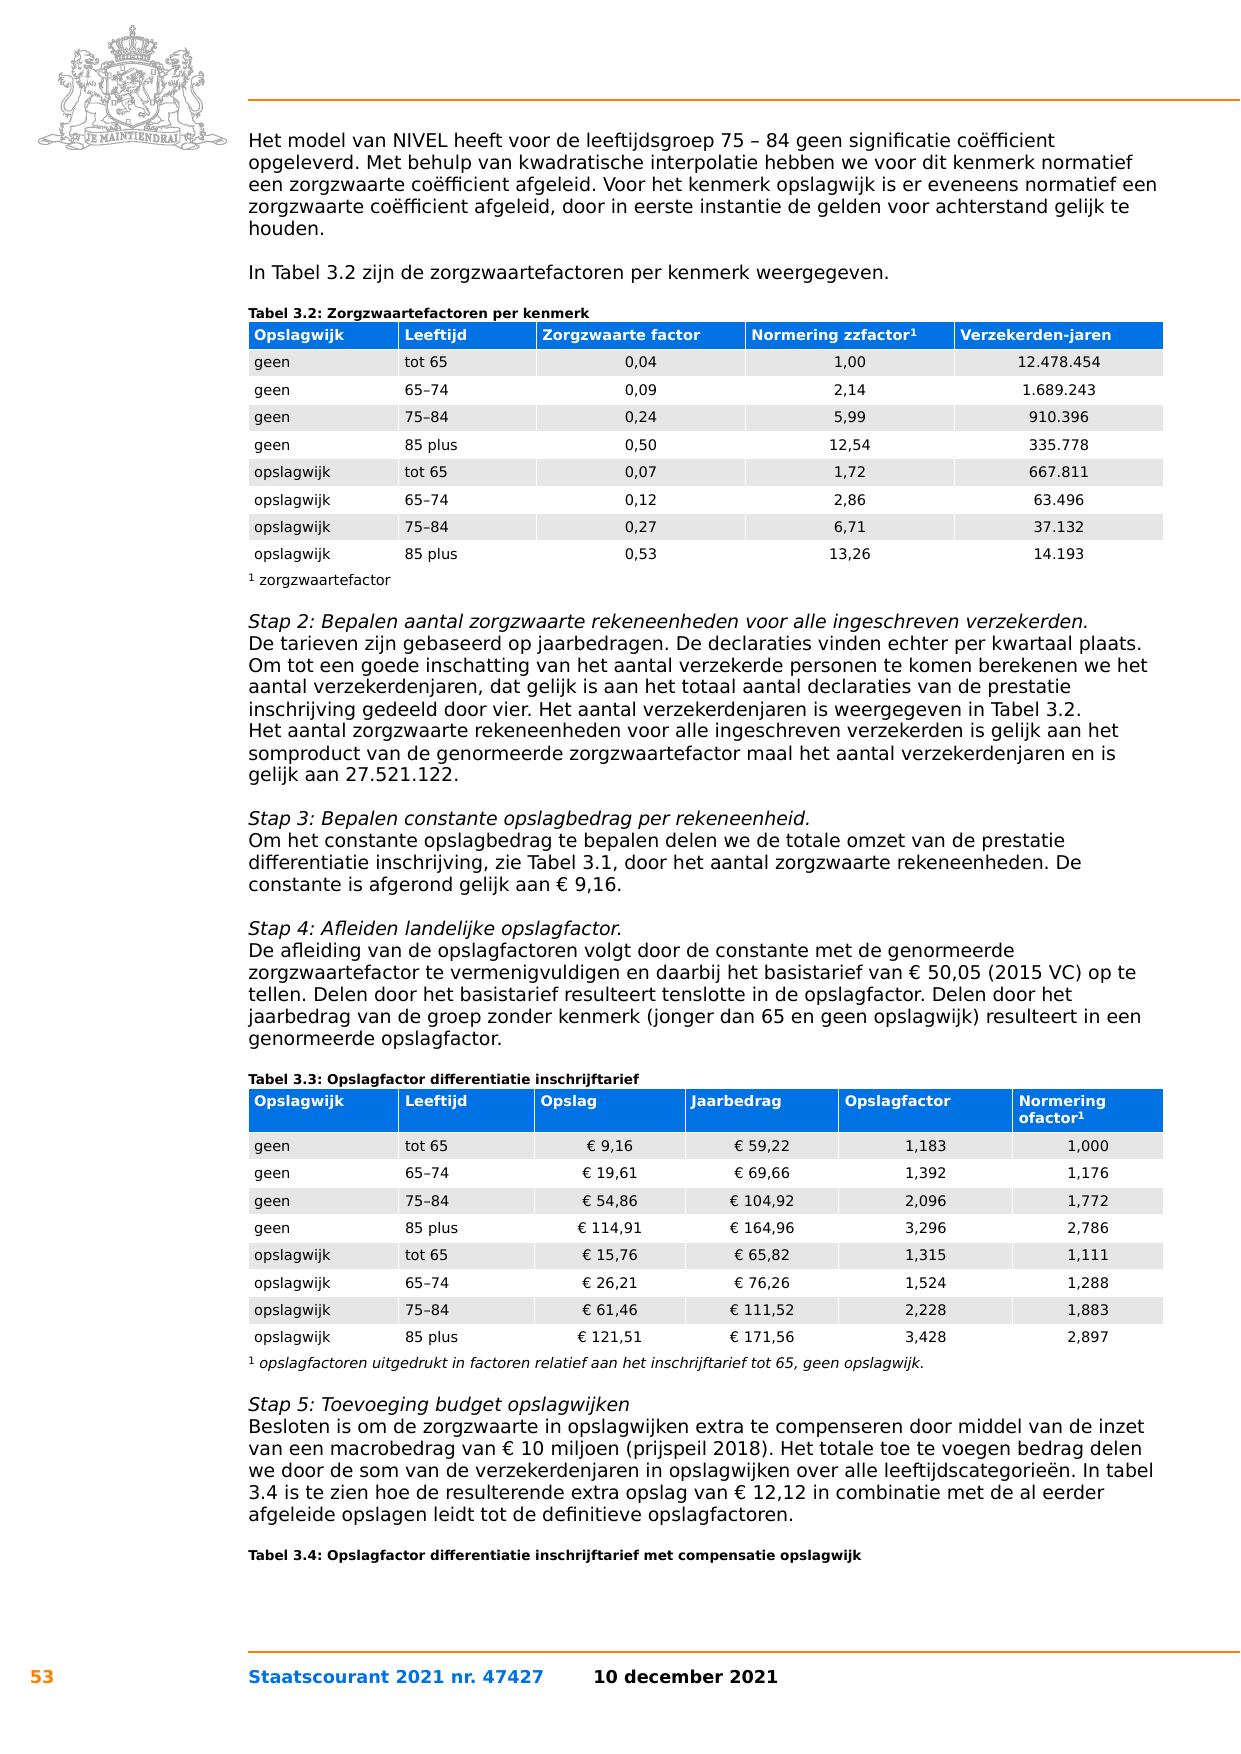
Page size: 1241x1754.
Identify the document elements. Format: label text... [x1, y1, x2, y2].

text In Tabel 3.2 zijn de zorgzwaartefactoren per kenmerk weergegeven. [248, 262, 1163, 284]
table_cell Verzekerden-jaren [955, 322, 1163, 349]
table_cell € 114,91 [535, 1215, 685, 1241]
table_cell geen [249, 405, 398, 431]
table_cell geen [249, 432, 398, 458]
table_cell Opslagwijk [249, 322, 398, 349]
table_cell geen [249, 1133, 398, 1159]
table_cell 0,24 [537, 405, 745, 431]
table_cell tot 65 [399, 1133, 534, 1159]
table_cell Leeftijd [399, 1089, 534, 1132]
table_cell 2,228 [839, 1297, 1012, 1324]
table_cell Zorgzwaarte factor [537, 322, 745, 349]
table_cell opslagwijk [249, 459, 398, 486]
table_cell 75–84 [399, 1188, 534, 1214]
table_cell geen [249, 1188, 398, 1214]
table_cell 37.132 [955, 514, 1163, 540]
text Het model van NIVEL heeft voor de leeftijdsgroep 75 – 84 geen significatie coëfficient opgeleverd. Met behulp van kwadratische interpolatie hebben we voor dit kenmerk normatief een zorgzwaarte coëfficient afgeleid. Voor het kenmerk opslagwijk is er eveneens normatief een zorgzwaarte coëfficient afgeleid, door in eerste instantie de gelden voor achterstand gelijk te houden. [248, 130, 1163, 240]
table_cell tot 65 [399, 459, 536, 486]
table_cell 63.496 [955, 487, 1163, 513]
table_cell 65–74 [399, 487, 536, 513]
table_cell Opslag [535, 1089, 685, 1132]
table_cell Opslagwijk [249, 1089, 398, 1132]
table_cell 1,111 [1013, 1243, 1163, 1269]
table_cell 1.689.243 [955, 377, 1163, 403]
table_cell 13,26 [746, 541, 954, 568]
table_cell tot 65 [399, 1243, 534, 1269]
table_cell 0,07 [537, 459, 745, 486]
table_cell 0,50 [537, 432, 745, 458]
table_cell 1,392 [839, 1160, 1012, 1187]
table_cell 5,99 [746, 405, 954, 431]
picture [38, 25, 227, 150]
text Stap 3: Bepalen constante opslagbedrag per rekeneenheid. [248, 808, 1163, 830]
table_cell 1,183 [839, 1133, 1012, 1159]
table_cell € 9,16 [535, 1133, 685, 1159]
table_cell geen [249, 350, 398, 376]
table_cell € 164,96 [686, 1215, 838, 1241]
table_cell 75–84 [399, 405, 536, 431]
table_cell 2,86 [746, 487, 954, 513]
table_cell Jaarbedrag [686, 1089, 838, 1132]
table_cell 0,12 [537, 487, 745, 513]
table_cell opslagwijk [249, 1325, 398, 1351]
table_cell 0,04 [537, 350, 745, 376]
table_cell 2,096 [839, 1188, 1012, 1214]
table_cell 75–84 [399, 514, 536, 540]
table_cell Normering ofactor1 [1013, 1089, 1163, 1132]
table_cell 2,786 [1013, 1215, 1163, 1241]
text Besloten is om de zorgzwaarte in opslagwijken extra te compenseren door middel van de inzet van een macrobedrag van € 10 miljoen (prijspeil 2018). Het totale toe te voegen bedrag delen we door de som van de verzekerdenjaren in opslagwijken over alle leeftijdscategorieën. In tabel 3.4 is te zien hoe de resulterende extra opslag van € 12,12 in combinatie met de al eerder afgeleide opslagen leidt tot de definitieve opslagfactoren. [248, 1416, 1163, 1526]
table_cell Leeftijd [399, 322, 536, 349]
table_cell 75–84 [399, 1297, 534, 1324]
table_cell € 121,51 [535, 1325, 685, 1351]
table_cell opslagwijk [249, 1270, 398, 1296]
table_cell 1,00 [746, 350, 954, 376]
table_cell 1 opslagfactoren uitgedrukt in factoren relatief aan het inschrijftarief tot 65, geen opslagwijk. [248, 1352, 1163, 1372]
table_cell 1,72 [746, 459, 954, 486]
table_cell € 26,21 [535, 1270, 685, 1296]
table_cell 667.811 [955, 459, 1163, 486]
table_cell opslagwijk [249, 1297, 398, 1324]
table_cell opslagwijk [249, 514, 398, 540]
table_cell geen [249, 1160, 398, 1187]
table_cell 65–74 [399, 1160, 534, 1187]
table_cell 0,53 [537, 541, 745, 568]
table_cell 12.478.454 [955, 350, 1163, 376]
table_header Tabel 3.3: Opslagfactor differentiatie inschrijftarief [248, 1072, 1163, 1087]
table_cell 85 plus [399, 1215, 534, 1241]
table_cell 85 plus [399, 541, 536, 568]
table_cell opslagwijk [249, 487, 398, 513]
table_cell € 111,52 [686, 1297, 838, 1324]
table_cell 1,000 [1013, 1133, 1163, 1159]
text Stap 2: Bepalen aantal zorgzwaarte rekeneenheden voor alle ingeschreven verzekerden. [248, 611, 1163, 632]
table_cell Normering zzfactor1 [746, 322, 954, 349]
table_cell 1,176 [1013, 1160, 1163, 1187]
table_cell € 69,66 [686, 1160, 838, 1187]
table_cell 3,296 [839, 1215, 1012, 1241]
table_cell € 54,86 [535, 1188, 685, 1214]
table_cell 1 zorgzwaartefactor [248, 569, 1163, 589]
text Om het constante opslagbedrag te bepalen delen we de totale omzet van de prestatie differentiatie inschrijving, zie Tabel 3.1, door het aantal zorgzwaarte rekeneenheden. De constante is afgerond gelijk aan € 9,16. [248, 830, 1163, 896]
table_cell € 61,46 [535, 1297, 685, 1324]
table_header Tabel 3.2: Zorgzwaartefactoren per kenmerk [248, 306, 1163, 321]
table_cell 1,288 [1013, 1270, 1163, 1296]
table_cell 1,315 [839, 1243, 1012, 1269]
table_cell opslagwijk [249, 1243, 398, 1269]
table_cell Opslagfactor [839, 1089, 1012, 1132]
table_cell 910.396 [955, 405, 1163, 431]
text Stap 5: Toevoeging budget opslagwijken [248, 1394, 1163, 1416]
table_cell € 76,26 [686, 1270, 838, 1296]
table_cell € 59,22 [686, 1133, 838, 1159]
table_cell € 15,76 [535, 1243, 685, 1269]
table_cell 335.778 [955, 432, 1163, 458]
text Stap 4: Afleiden landelijke opslagfactor. [248, 918, 1163, 940]
table_cell 12,54 [746, 432, 954, 458]
table_cell 65–74 [399, 1270, 534, 1296]
table_cell 1,524 [839, 1270, 1012, 1296]
table_cell € 171,56 [686, 1325, 838, 1351]
table_cell 3,428 [839, 1325, 1012, 1351]
text De tarieven zijn gebaseerd op jaarbedragen. De declaraties vinden echter per kwartaal plaats. Om tot een goede inschatting van het aantal verzekerde personen te komen berekenen we het aantal verzekerdenjaren, dat gelijk is aan het totaal aantal declaraties van de prestatie inschrijving gedeeld door vier. Het aantal verzekerdenjaren is weergegeven in Tabel 3.2. [248, 632, 1163, 720]
table_cell 14.193 [955, 541, 1163, 568]
table_cell € 19,61 [535, 1160, 685, 1187]
table_cell 85 plus [399, 1325, 534, 1351]
table_cell 1,883 [1013, 1297, 1163, 1324]
table_cell € 104,92 [686, 1188, 838, 1214]
table_cell geen [249, 377, 398, 403]
text De afleiding van de opslagfactoren volgt door de constante met de genormeerde zorgzwaartefactor te vermenigvuldigen en daarbij het basistarief van € 50,05 (2015 VC) op te tellen. Delen door het basistarief resulteert tenslotte in de opslagfactor. Delen door het jaarbedrag van de groep zonder kenmerk (jonger dan 65 en geen opslagwijk) resulteert in een genormeerde opslagfactor. [248, 940, 1163, 1050]
table_cell tot 65 [399, 350, 536, 376]
table_cell opslagwijk [249, 541, 398, 568]
table_cell 0,27 [537, 514, 745, 540]
table_cell € 65,82 [686, 1243, 838, 1269]
table_cell 1,772 [1013, 1188, 1163, 1214]
table_cell 65–74 [399, 377, 536, 403]
table_cell 2,897 [1013, 1325, 1163, 1351]
text Het aantal zorgzwaarte rekeneenheden voor alle ingeschreven verzekerden is gelijk aan het somproduct van de genormeerde zorgzwaartefactor maal het aantal verzekerdenjaren en is gelijk aan 27.521.122. [248, 720, 1163, 786]
table_cell 0,09 [537, 377, 745, 403]
table_cell 85 plus [399, 432, 536, 458]
table_header Tabel 3.4: Opslagfactor differentiatie inschrijftarief met compensatie opslagwijk [248, 1548, 1163, 1563]
table_cell 6,71 [746, 514, 954, 540]
table_cell geen [249, 1215, 398, 1241]
table_cell 2,14 [746, 377, 954, 403]
